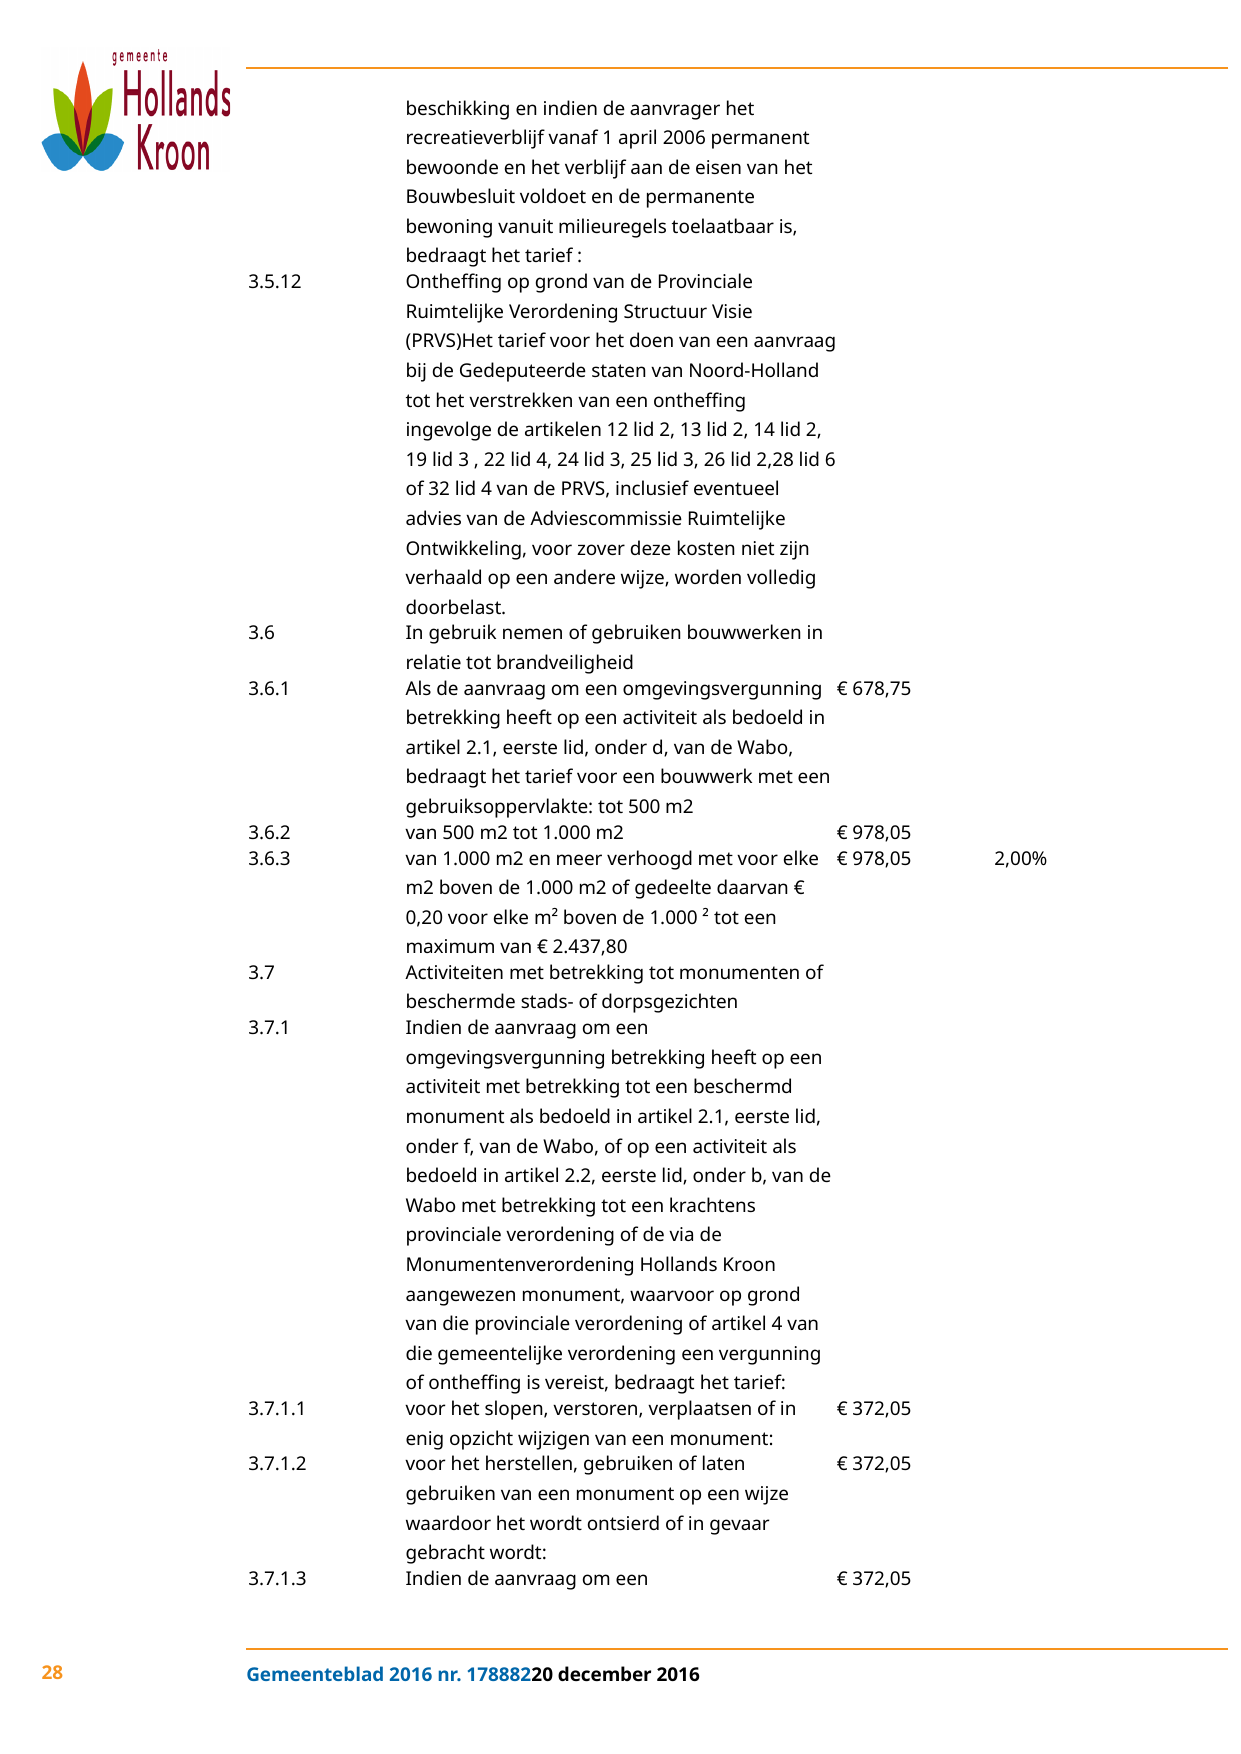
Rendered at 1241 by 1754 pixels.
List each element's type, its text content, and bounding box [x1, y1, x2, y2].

table_cell € 978,05 [837, 819, 994, 845]
table_cell [994, 95, 1152, 268]
table_cell [994, 620, 1152, 675]
table_cell Als de aanvraag om een omgevingsvergunning betrekking heeft op een activiteit als bedoeld in artikel 2.1, eerste lid, onder d, van de Wabo, bedraagt het tarief voor een bouwwerk met een gebruiksoppervlakte: tot 500 m2 [405, 675, 837, 819]
table_cell voor het herstellen, gebruiken of laten gebruiken van een monument op een wijze waardoor het wordt ontsierd of in gevaar gebracht wordt: [405, 1451, 837, 1565]
table_cell [994, 1015, 1152, 1395]
table_cell [837, 620, 994, 675]
table_cell € 372,05 [837, 1451, 994, 1565]
table_cell Activiteiten met betrekking tot monumenten of beschermde stads- of dorpsgezichten [405, 959, 837, 1014]
table_cell [994, 269, 1152, 619]
table_cell 3.6.1 [248, 675, 405, 819]
table_cell € 678,75 [837, 675, 994, 819]
table_cell Indien de aanvraag om een [405, 1565, 837, 1591]
table_cell [994, 819, 1152, 845]
table_cell [994, 675, 1152, 819]
table_cell Indien de aanvraag om een omgevingsvergunning betrekking heeft op een activiteit met betrekking tot een beschermd monument als bedoeld in artikel 2.1, eerste lid, onder f, van de Wabo, of op een activiteit als bedoeld in artikel 2.2, eerste lid, onder b, van de Wabo met betrekking tot een krachtens provinciale verordening of de via de Monumentenverordening Hollands Kroon aangewezen monument, waarvoor op grond van die provinciale verordening of artikel 4 van die gemeentelijke verordening een vergunning of ontheffing is vereist, bedraagt het tarief: [405, 1015, 837, 1395]
table_cell 2,00% [994, 845, 1152, 959]
table_cell [994, 1395, 1152, 1451]
table_cell [248, 95, 405, 268]
table_cell 3.7.1 [248, 1015, 405, 1395]
table_cell 3.7.1.1 [248, 1395, 405, 1451]
table_cell € 978,05 [837, 845, 994, 959]
table_cell [837, 269, 994, 619]
table_cell beschikking en indien de aanvrager het recreatieverblijf vanaf 1 april 2006 permanent bewoonde en het verblijf aan de eisen van het Bouwbesluit voldoet en de permanente bewoning vanuit milieuregels toelaatbaar is, bedraagt het tarief : [405, 95, 837, 268]
table_cell 3.6.3 [248, 845, 405, 959]
table_cell 3.6.2 [248, 819, 405, 845]
table_cell 3.7.1.3 [248, 1565, 405, 1591]
table_cell [837, 95, 994, 268]
table_cell € 372,05 [837, 1565, 994, 1591]
table_cell 3.6 [248, 620, 405, 675]
table_cell Ontheffing op grond van de Provinciale Ruimtelijke Verordening Structuur Visie (PRVS)Het tarief voor het doen van een aanvraag bij de Gedeputeerde staten van Noord‐Holland tot het verstrekken van een ontheffing ingevolge de artikelen 12 lid 2, 13 lid 2, 14 lid 2, 19 lid 3 , 22 lid 4, 24 lid 3, 25 lid 3, 26 lid 2,28 lid 6 of 32 lid 4 van de PRVS, inclusief eventueel advies van de Adviescommissie Ruimtelijke Ontwikkeling, voor zover deze kosten niet zijn verhaald op een andere wijze, worden volledig doorbelast. [405, 269, 837, 619]
table_cell In gebruik nemen of gebruiken bouwwerken in relatie tot brandveiligheid [405, 620, 837, 675]
table_cell [837, 1015, 994, 1395]
table_cell van 1.000 m2 en meer verhoogd met voor elke m2 boven de 1.000 m2 of gedeelte daarvan € 0,20 voor elke m² boven de 1.000 ² tot een maximum van € 2.437,80 [405, 845, 837, 959]
table_cell [837, 959, 994, 1014]
table_cell van 500 m2 tot 1.000 m2 [405, 819, 837, 845]
picture [41, 47, 231, 172]
table_cell 3.5.12 [248, 269, 405, 619]
table_cell € 372,05 [837, 1395, 994, 1451]
table_cell [994, 1565, 1152, 1591]
table_cell 3.7.1.2 [248, 1451, 405, 1565]
table_cell 3.7 [248, 959, 405, 1014]
table_cell [994, 1451, 1152, 1565]
table_cell voor het slopen, verstoren, verplaatsen of in enig opzicht wijzigen van een monument: [405, 1395, 837, 1451]
table_cell [994, 959, 1152, 1014]
